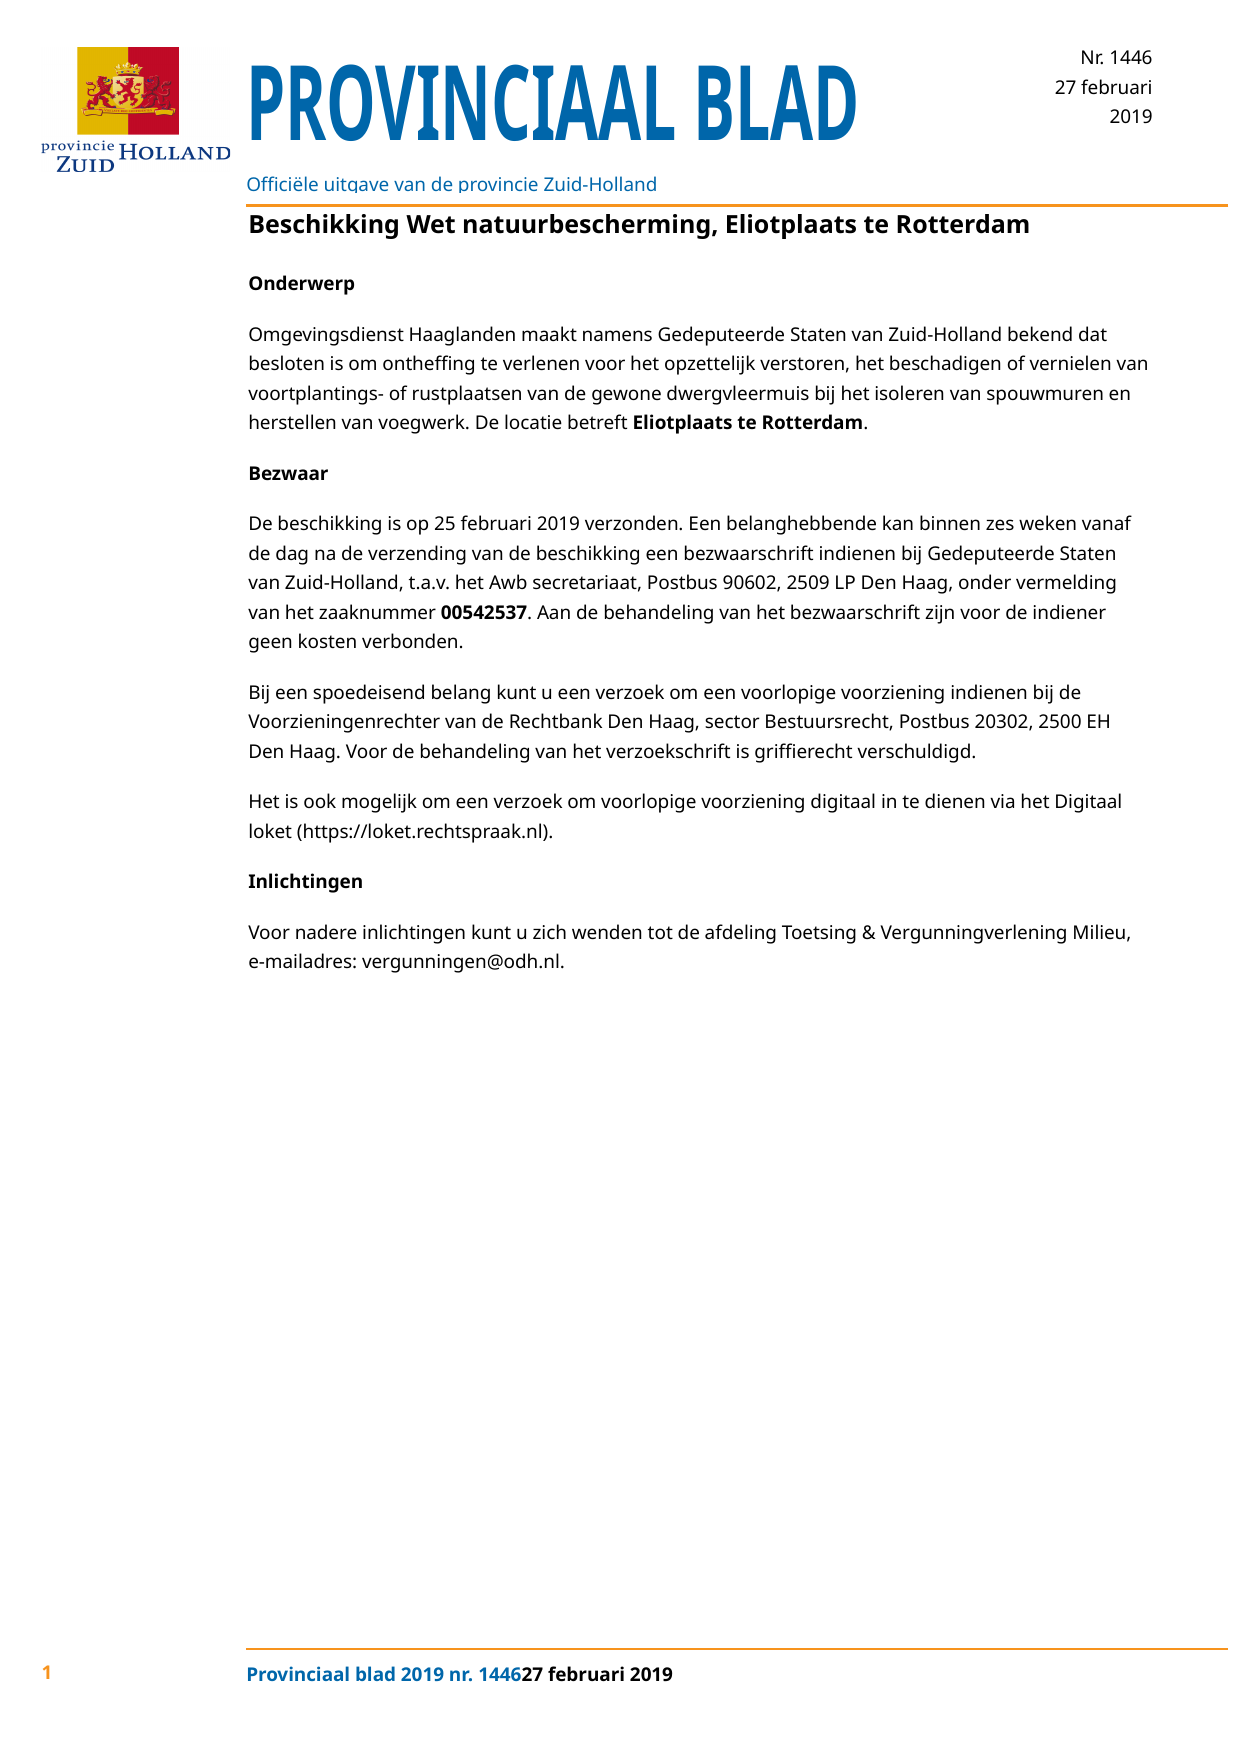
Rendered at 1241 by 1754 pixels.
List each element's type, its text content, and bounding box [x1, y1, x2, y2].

text Beschikking Wet natuurbescherming, Eliotplaats te Rotterdam [248, 207, 1152, 241]
text Omgevingsdienst Haaglanden maakt namens Gedeputeerde Staten van Zuid-Holland bekend dat besloten is om ontheffing te verlenen voor het opzettelijk verstoren, het beschadigen of vernielen van voortplantings- of rustplaatsen van de gewone dwergvleermuis bij het isoleren van spouwmuren en herstellen van voegwerk. De locatie betreft Eliotplaats te Rotterdam. [248, 321, 1152, 435]
text Bij een spoedeisend belang kunt u een verzoek om een voorlopige voorziening indienen bij de Voorzieningenrechter van de Rechtbank Den Haag, sector Bestuursrecht, Postbus 20302, 2500 EH Den Haag. Voor de behandeling van het verzoekschrift is griffierecht verschuldigd. [248, 679, 1152, 764]
text De beschikking is op 25 februari 2019 verzonden. Een belanghebbende kan binnen zes weken vanaf de dag na de verzending van de beschikking een bezwaarschrift indienen bij Gedeputeerde Staten van Zuid-Holland, t.a.v. het Awb secretariaat, Postbus 90602, 2509 LP Den Haag, onder vermelding van het zaaknummer 00542537. Aan de behandeling van het bezwaarschrift zijn voor de indiener geen kosten verbonden. [248, 510, 1152, 654]
text Onderwerp [248, 270, 1152, 296]
text Bezwaar [248, 460, 1152, 486]
picture [41, 47, 231, 172]
text Het is ook mogelijk om een verzoek om voorlopige voorziening digitaal in te dienen via het Digitaal loket (https://loket.rechtspraak.nl). [248, 789, 1152, 844]
text Voor nadere inlichtingen kunt u zich wenden tot de afdeling Toetsing & Vergunningverlening Milieu, e-mailadres: vergunningen@odh.nl. [248, 919, 1152, 974]
text Inlichtingen [248, 869, 1152, 894]
